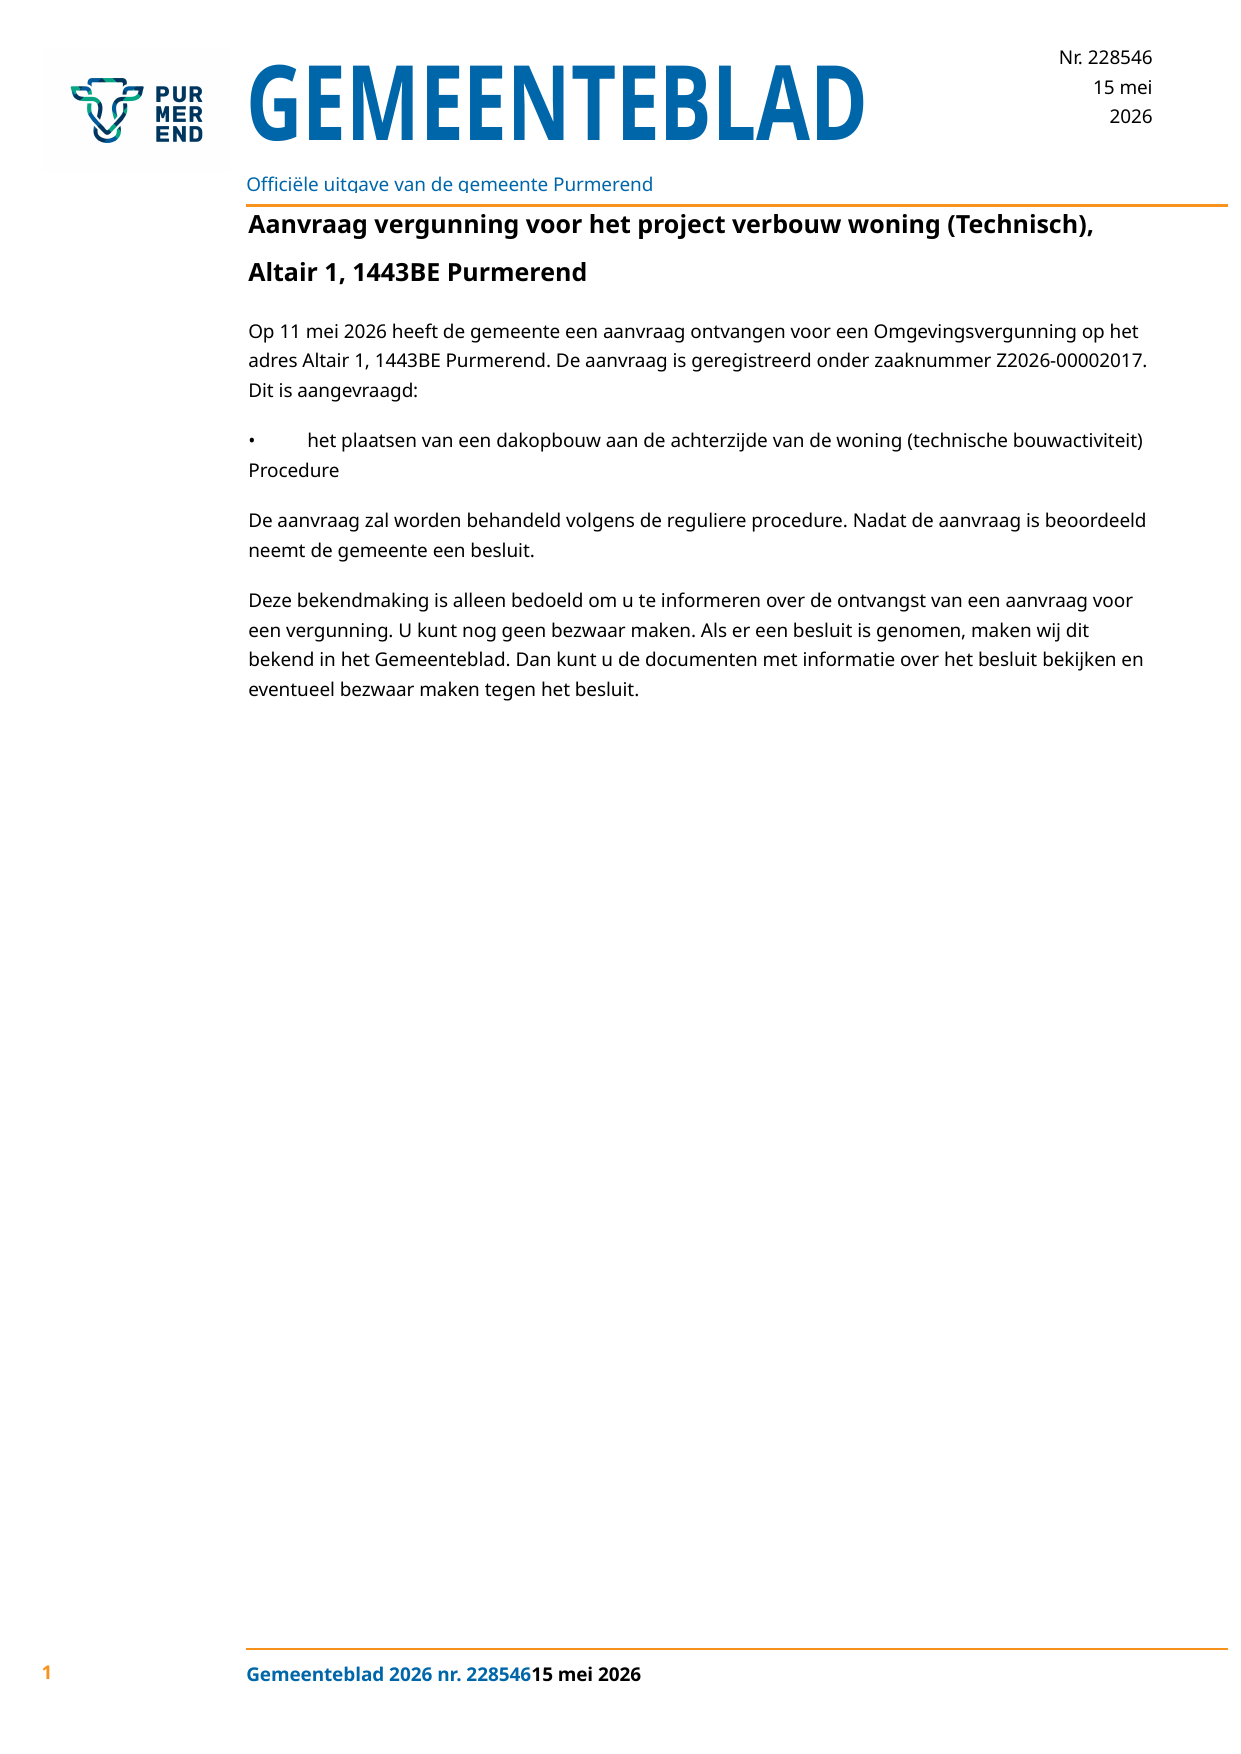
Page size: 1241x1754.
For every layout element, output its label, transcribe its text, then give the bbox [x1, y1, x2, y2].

text Op 11 mei 2026 heeft de gemeente een aanvraag ontvangen voor een Omgevingsvergunning op het adres Altair 1, 1443BE Purmerend. De aanvraag is geregistreerd onder zaaknummer Z2026-00002017. Dit is aangevraagd: [248, 318, 1152, 403]
text Procedure [248, 457, 1152, 483]
text Aanvraag vergunning voor het project verbouw woning (Technisch), Altair 1, 1443BE Purmerend [248, 207, 1152, 288]
text Deze bekendmaking is alleen bedoeld om u te informeren over de ontvangst van een aanvraag voor een vergunning. U kunt nog geen bezwaar maken. Als er een besluit is genomen, maken wij dit bekend in het Gemeenteblad. Dan kunt u de documenten met informatie over het besluit bekijken en eventueel bezwaar maken tegen het besluit. [248, 587, 1152, 702]
list het plaatsen van een dakopbouw aan de achterzijde van de woning (technische bouwactiviteit) [248, 427, 1152, 453]
picture [41, 47, 231, 172]
text De aanvraag zal worden behandeld volgens de reguliere procedure. Nadat de aanvraag is beoordeeld neemt de gemeente een besluit. [248, 507, 1152, 563]
